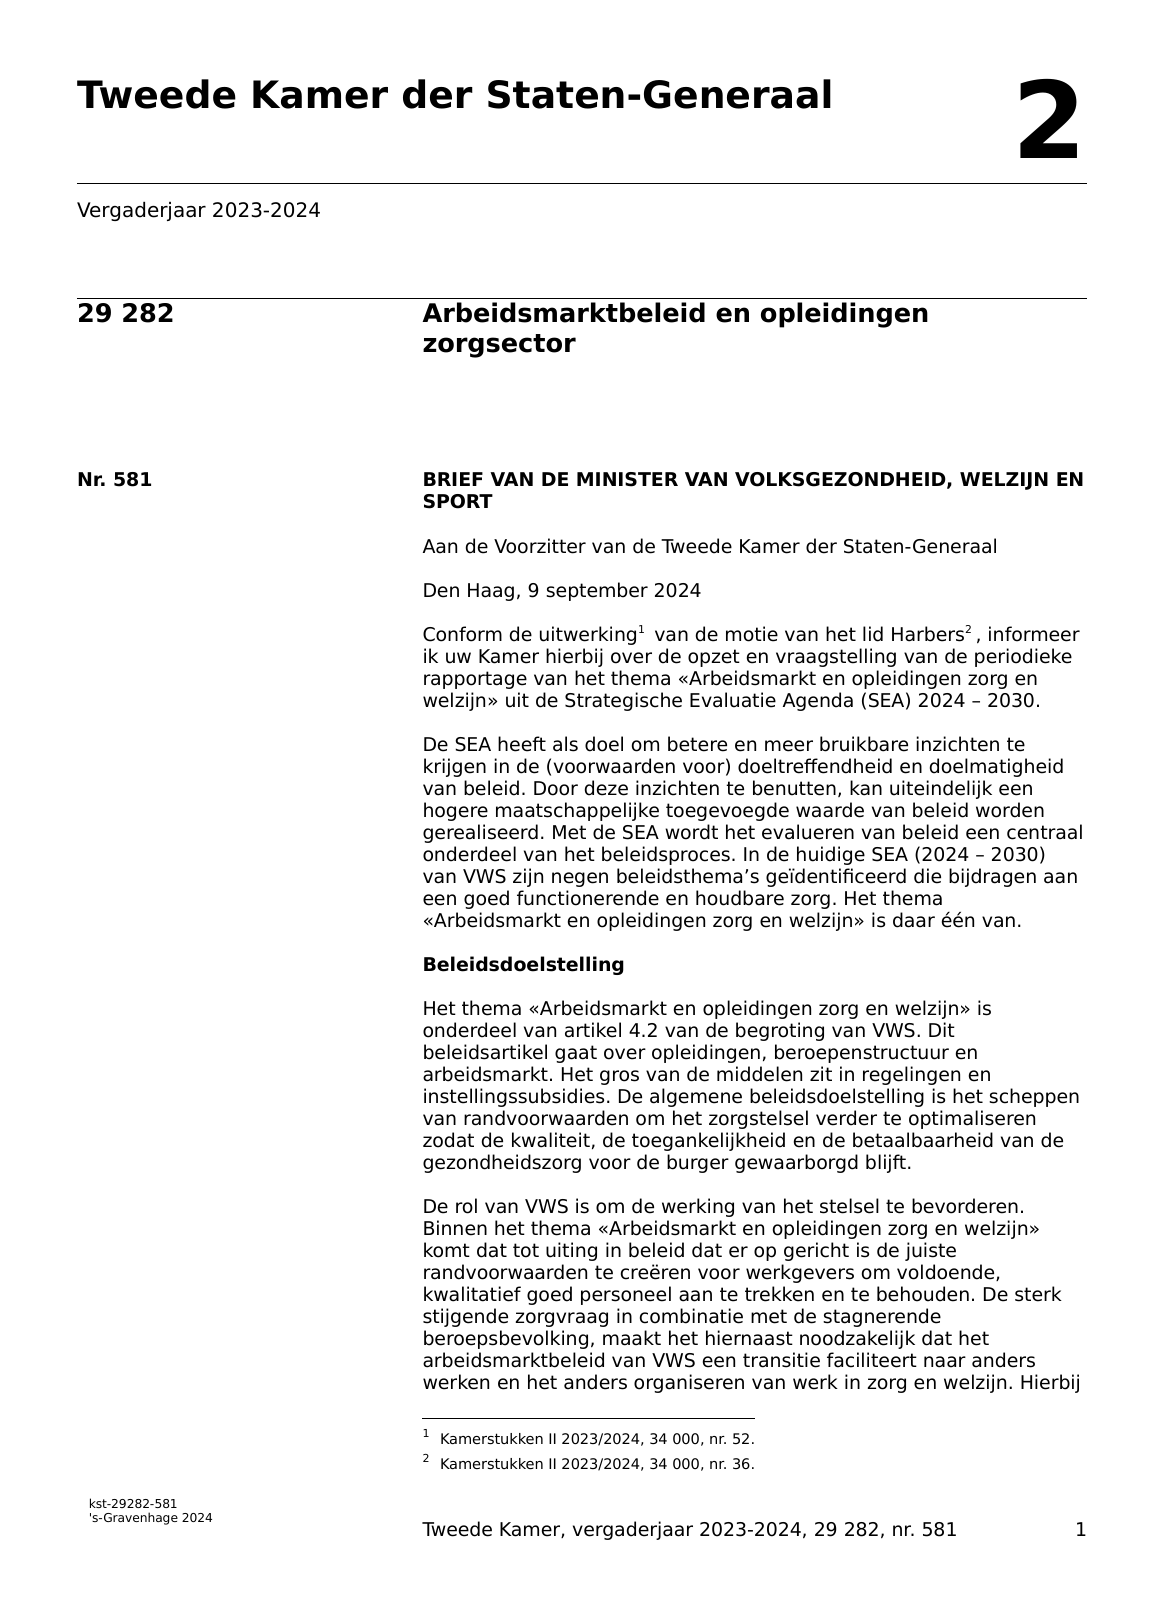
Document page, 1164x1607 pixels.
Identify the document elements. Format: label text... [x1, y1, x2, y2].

text kst-29282-581 [88, 1497, 323, 1511]
text 's-Gravenhage 2024 [88, 1511, 323, 1525]
table_cell Vergaderjaar 2023-2024 [77, 184, 1087, 298]
table_header Tweede Kamer der Staten-Generaal [77, 59, 886, 183]
subtitle Nr. 581 BRIEF VAN DE MINISTER VAN VOLKSGEZONDHEID, WELZIJN EN SPORT [77, 469, 1087, 513]
text Conform de uitwerking van de motie van het lid Harbers, informeer ik uw Kamer hierbij over de opzet en vraagstelling van de periodieke rapportage van het thema «Arbeidsmarkt en opleidingen zorg en welzijn» uit de Strategische Evaluatie Agenda (SEA) 2024 – 2030. [422, 624, 1087, 712]
text Den Haag, 9 september 2024 [422, 580, 1087, 602]
text De rol van VWS is om de werking van het stelsel te bevorderen. Binnen het thema «Arbeidsmarkt en opleidingen zorg en welzijn» komt dat tot uiting in beleid dat er op gericht is de juiste randvoorwaarden te creëren voor werkgevers om voldoende, kwalitatief goed personeel aan te trekken en te behouden. De sterk stijgende zorgvraag in combinatie met de stagnerende beroepsbevolking, maakt het hiernaast noodzakelijk dat het arbeidsmarktbeleid van VWS een transitie faciliteert naar anders werken en het anders organiseren van werk in zorg en welzijn. Hierbij [422, 1196, 1087, 1394]
subtitle Beleidsdoelstelling [422, 954, 1087, 976]
text Aan de Voorzitter van de Tweede Kamer der Staten-Generaal [422, 536, 1087, 557]
table_header 2 [886, 59, 1087, 183]
text Kamerstukken II 2023/2024, 34 000, nr. 36. [422, 1452, 1087, 1474]
subtitle 29 282 Arbeidsmarktbeleid en opleidingen zorgsector [77, 299, 1087, 358]
text De SEA heeft als doel om betere en meer bruikbare inzichten te krijgen in de (voorwaarden voor) doeltreffendheid en doelmatigheid van beleid. Door deze inzichten te benutten, kan uiteindelijk een hogere maatschappelijke toegevoegde waarde van beleid worden gerealiseerd. Met de SEA wordt het evalueren van beleid een centraal onderdeel van het beleidsproces. In de huidige SEA (2024 – 2030) van VWS zijn negen beleidsthema’s geïdentificeerd die bijdragen aan een goed functionerende en houdbare zorg. Het thema «Arbeidsmarkt en opleidingen zorg en welzijn» is daar één van. [422, 734, 1087, 932]
text Het thema «Arbeidsmarkt en opleidingen zorg en welzijn» is onderdeel van artikel 4.2 van de begroting van VWS. Dit beleidsartikel gaat over opleidingen, beroepenstructuur en arbeidsmarkt. Het gros van de middelen zit in regelingen en instellingssubsidies. De algemene beleidsdoelstelling is het scheppen van randvoorwaarden om het zorgstelsel verder te optimaliseren zodat de kwaliteit, de toegankelijkheid en de betaalbaarheid van de gezondheidszorg voor de burger gewaarborgd blijft. [422, 998, 1087, 1174]
text Kamerstukken II 2023/2024, 34 000, nr. 52. [422, 1427, 1087, 1449]
